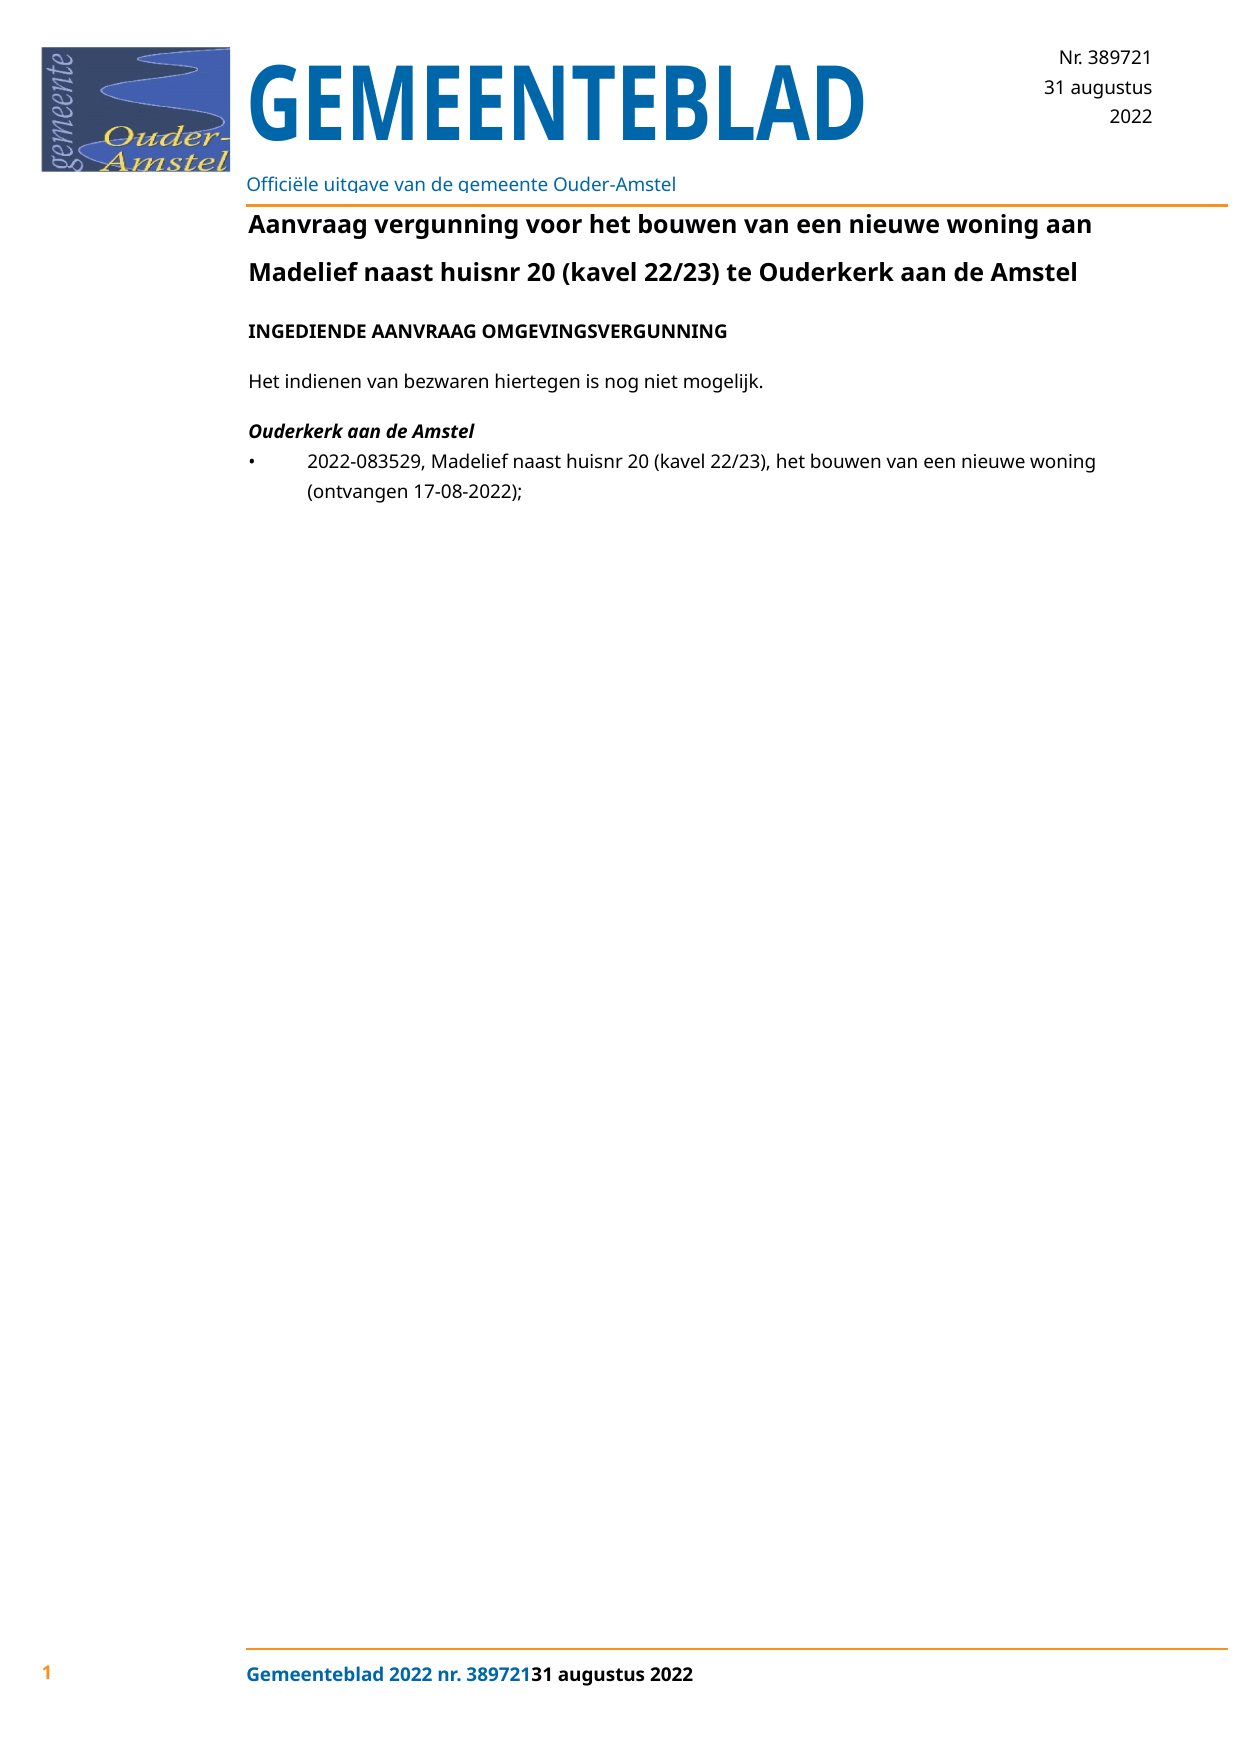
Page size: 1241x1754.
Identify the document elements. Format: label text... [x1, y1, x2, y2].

text Ouderkerk aan de Amstel [248, 419, 1152, 444]
text INGEDIENDE AANVRAAG OMGEVINGSVERGUNNING [248, 318, 1152, 344]
text Het indienen van bezwaren hiertegen is nog niet mogelijk. [248, 368, 1152, 394]
text Aanvraag vergunning voor het bouwen van een nieuwe woning aan Madelief naast huisnr 20 (kavel 22/23) te Ouderkerk aan de Amstel [248, 207, 1152, 288]
list 2022-083529, Madelief naast huisnr 20 (kavel 22/23), het bouwen van een nieuwe woning (ontvangen 17-08-2022); [248, 448, 1152, 504]
picture [41, 47, 231, 172]
